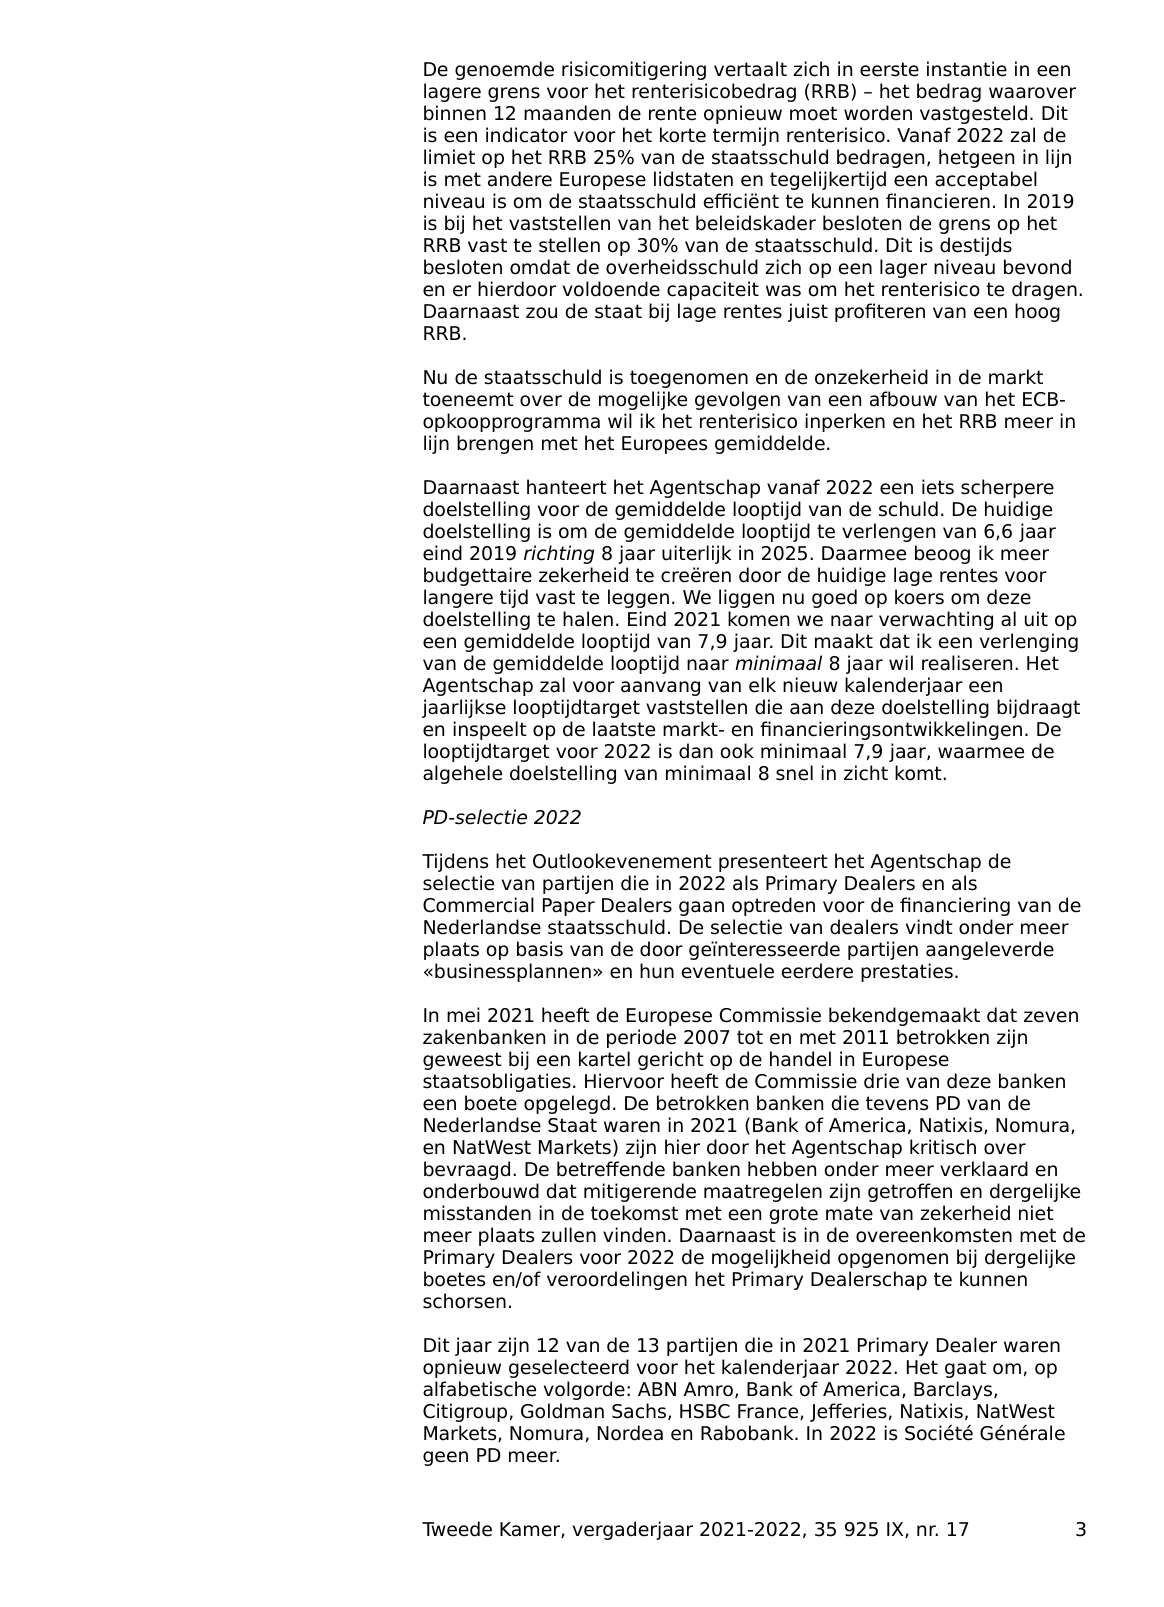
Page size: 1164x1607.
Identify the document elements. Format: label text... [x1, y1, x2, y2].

text Dit jaar zijn 12 van de 13 partijen die in 2021 Primary Dealer waren opnieuw geselecteerd voor het kalenderjaar 2022. Het gaat om, op alfabetische volgorde: ABN Amro, Bank of America, Barclays, Citigroup, Goldman Sachs, HSBC France, Jefferies, Natixis, NatWest Markets, Nomura, Nordea en Rabobank. In 2022 is Société Générale geen PD meer. [422, 1335, 1087, 1467]
text In mei 2021 heeft de Europese Commissie bekendgemaakt dat zeven zakenbanken in de periode 2007 tot en met 2011 betrokken zijn geweest bij een kartel gericht op de handel in Europese staatsobligaties. Hiervoor heeft de Commissie drie van deze banken een boete opgelegd. De betrokken banken die tevens PD van de Nederlandse Staat waren in 2021 (Bank of America, Natixis, Nomura, en NatWest Markets) zijn hier door het Agentschap kritisch over bevraagd. De betreffende banken hebben onder meer verklaard en onderbouwd dat mitigerende maatregelen zijn getroffen en dergelijke misstanden in de toekomst met een grote mate van zekerheid niet meer plaats zullen vinden. Daarnaast is in de overeenkomsten met de Primary Dealers voor 2022 de mogelijkheid opgenomen bij dergelijke boetes en/of veroordelingen het Primary Dealerschap te kunnen schorsen. [422, 1005, 1087, 1313]
text Tijdens het Outlookevenement presenteert het Agentschap de selectie van partijen die in 2022 als Primary Dealers en als Commercial Paper Dealers gaan optreden voor de financiering van de Nederlandse staatsschuld. De selectie van dealers vindt onder meer plaats op basis van de door geïnteresseerde partijen aangeleverde «businessplannen» en hun eventuele eerdere prestaties. [422, 851, 1087, 983]
text Nu de staatsschuld is toegenomen en de onzekerheid in de markt toeneemt over de mogelijke gevolgen van een afbouw van het ECB-opkoopprogramma wil ik het renterisico inperken en het RRB meer in lijn brengen met het Europees gemiddelde. [422, 367, 1087, 455]
text Daarnaast hanteert het Agentschap vanaf 2022 een iets scherpere doelstelling voor de gemiddelde looptijd van de schuld. De huidige doelstelling is om de gemiddelde looptijd te verlengen van 6,6 jaar eind 2019 richting 8 jaar uiterlijk in 2025. Daarmee beoog ik meer budgettaire zekerheid te creëren door de huidige lage rentes voor langere tijd vast te leggen. We liggen nu goed op koers om deze doelstelling te halen. Eind 2021 komen we naar verwachting al uit op een gemiddelde looptijd van 7,9 jaar. Dit maakt dat ik een verlenging van de gemiddelde looptijd naar minimaal 8 jaar wil realiseren. Het Agentschap zal voor aanvang van elk nieuw kalenderjaar een jaarlijkse looptijdtarget vaststellen die aan deze doelstelling bijdraagt en inspeelt op de laatste markt- en financieringsontwikkelingen. De looptijdtarget voor 2022 is dan ook minimaal 7,9 jaar, waarmee de algehele doelstelling van minimaal 8 snel in zicht komt. [422, 477, 1087, 785]
subtitle PD-selectie 2022 [422, 807, 1087, 829]
text De genoemde risicomitigering vertaalt zich in eerste instantie in een lagere grens voor het renterisicobedrag (RRB) – het bedrag waarover binnen 12 maanden de rente opnieuw moet worden vastgesteld. Dit is een indicator voor het korte termijn renterisico. Vanaf 2022 zal de limiet op het RRB 25% van de staatsschuld bedragen, hetgeen in lijn is met andere Europese lidstaten en tegelijkertijd een acceptabel niveau is om de staatsschuld efficiënt te kunnen financieren. In 2019 is bij het vaststellen van het beleidskader besloten de grens op het RRB vast te stellen op 30% van de staatsschuld. Dit is destijds besloten omdat de overheidsschuld zich op een lager niveau bevond en er hierdoor voldoende capaciteit was om het renterisico te dragen. Daarnaast zou de staat bij lage rentes juist profiteren van een hoog RRB. [422, 59, 1087, 345]
